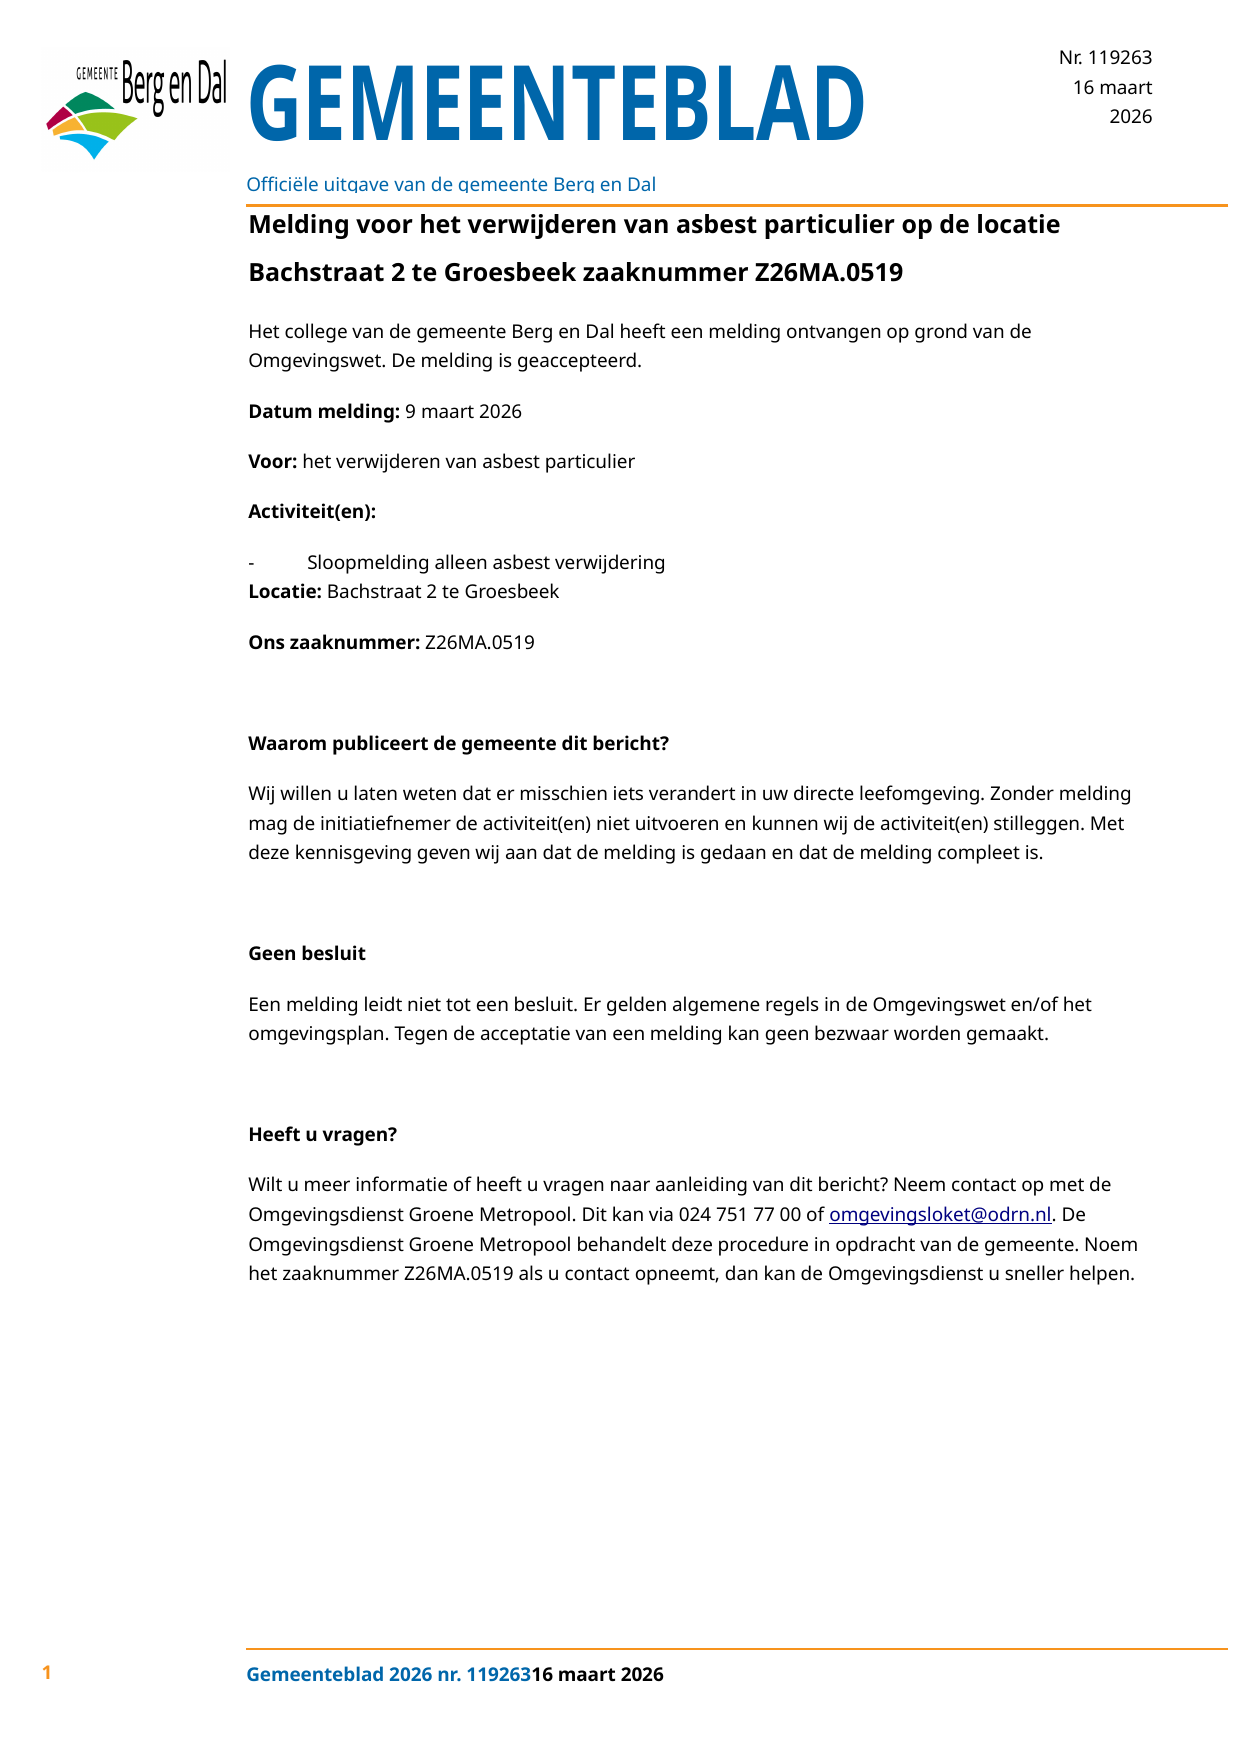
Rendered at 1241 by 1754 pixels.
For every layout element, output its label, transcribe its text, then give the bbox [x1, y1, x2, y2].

picture [41, 47, 231, 172]
text Activiteit(en): [248, 499, 1152, 524]
text Wilt u meer informatie of heeft u vragen naar aanleiding van dit bericht? Neem contact op met de Omgevingsdienst Groene Metropool. Dit kan via 024 751 77 00 of omgevingsloket@odrn.nl. De Omgevingsdienst Groene Metropool behandelt deze procedure in opdracht van de gemeente. Noem het zaaknummer Z26MA.0519 als u contact opneemt, dan kan de Omgevingsdienst u sneller helpen. [248, 1172, 1152, 1286]
text Een melding leidt niet tot een besluit. Er gelden algemene regels in de Omgevingswet en/of het omgevingsplan. Tegen de acceptatie van een melding kan geen bezwaar worden gemaakt. [248, 991, 1152, 1046]
text Waarom publiceert de gemeente dit bericht? [248, 730, 1152, 756]
text Het college van de gemeente Berg en Dal heeft een melding ontvangen op grond van de Omgevingswet. De melding is geaccepteerd. [248, 318, 1152, 373]
text Datum melding: 9 maart 2026 [248, 398, 1152, 424]
text Voor: het verwijderen van asbest particulier [248, 448, 1152, 474]
text Locatie: Bachstraat 2 te Groesbeek [248, 579, 1152, 604]
text Ons zaaknummer: Z26MA.0519 [248, 629, 1152, 655]
text Wij willen u laten weten dat er misschien iets verandert in uw directe leefomgeving. Zonder melding mag de initiatiefnemer de activiteit(en) niet uitvoeren en kunnen wij de activiteit(en) stilleggen. Met deze kennisgeving geven wij aan dat de melding is gedaan en dat de melding compleet is. [248, 780, 1152, 865]
text Heeft u vragen? [248, 1121, 1152, 1147]
list Sloopmelding alleen asbest verwijdering [248, 549, 1152, 575]
text Geen besluit [248, 940, 1152, 966]
text Melding voor het verwijderen van asbest particulier op de locatie Bachstraat 2 te Groesbeek zaaknummer Z26MA.0519 [248, 207, 1152, 288]
